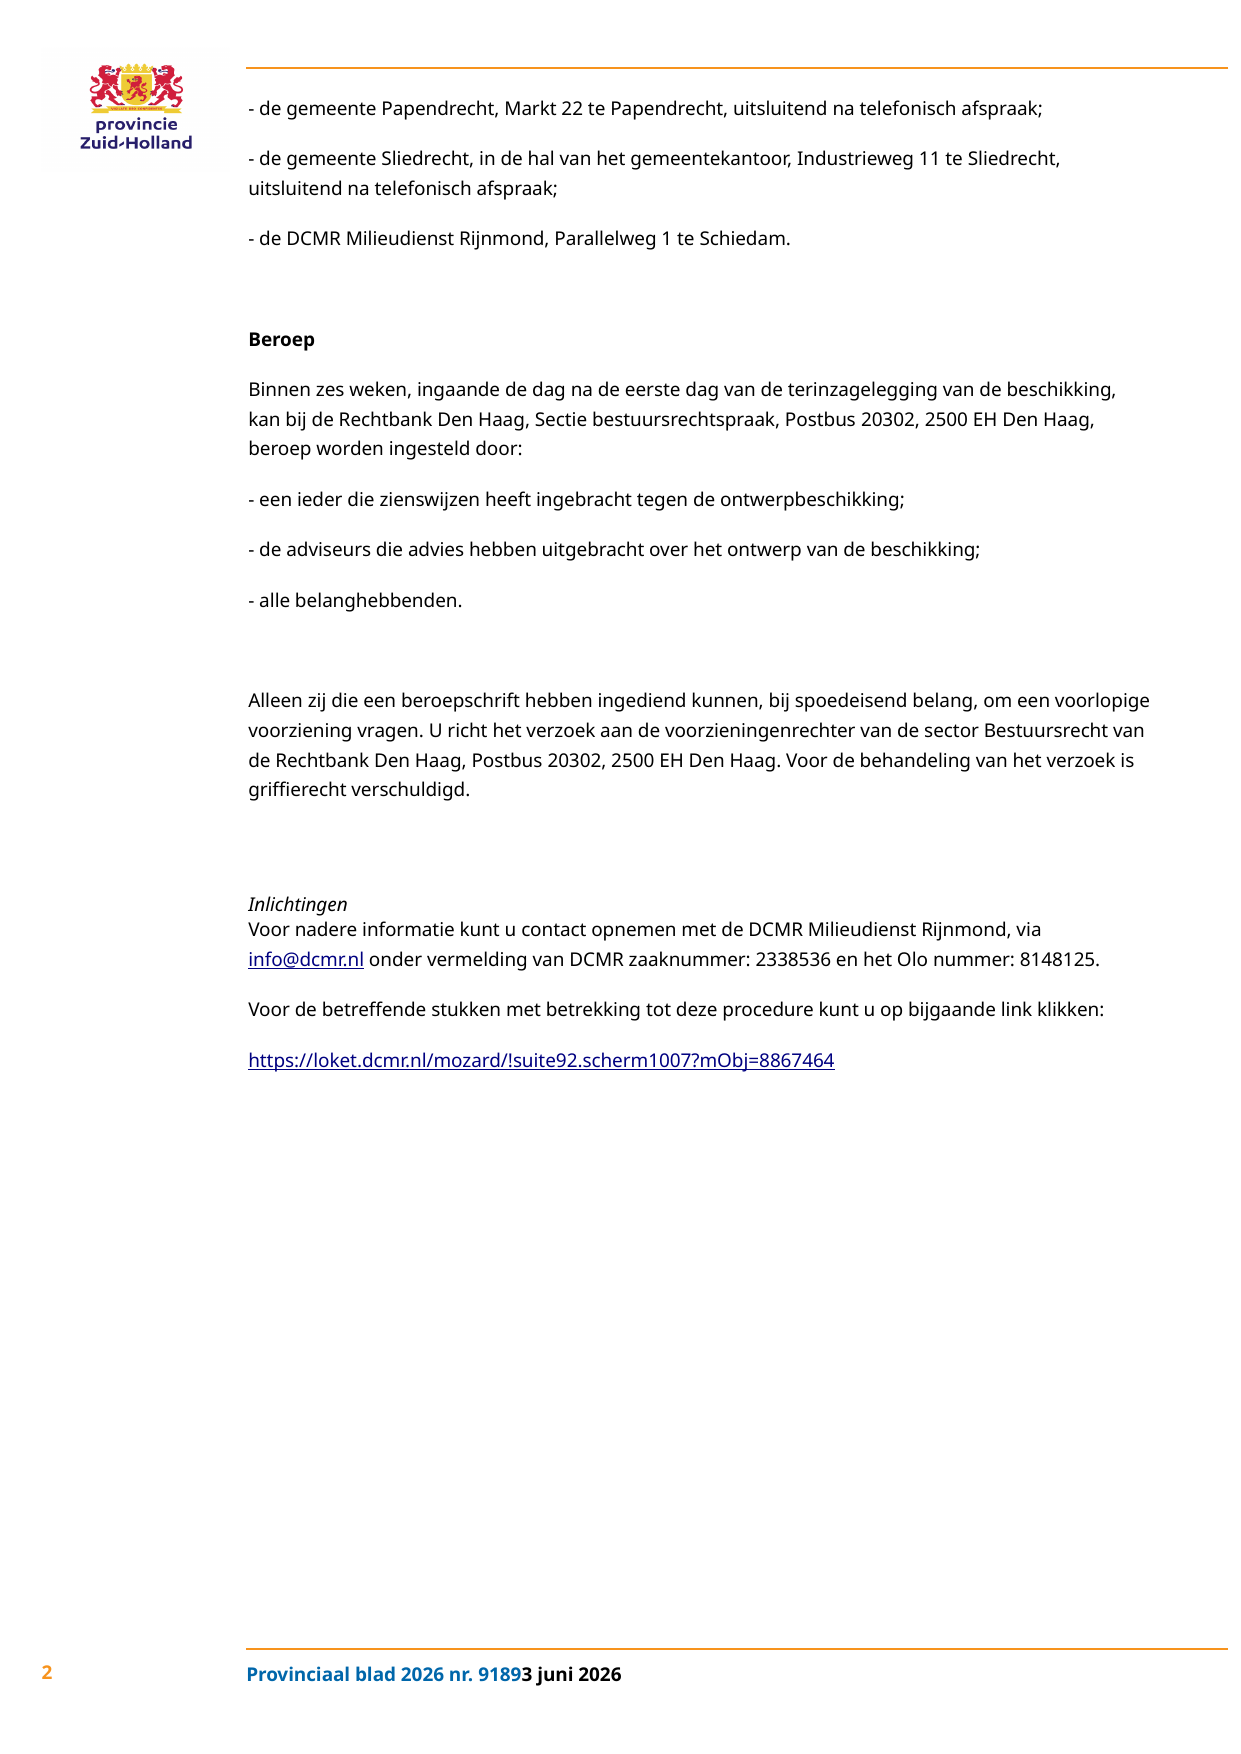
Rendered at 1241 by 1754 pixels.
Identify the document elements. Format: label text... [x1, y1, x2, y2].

text - alle belanghebbenden. [248, 587, 1152, 613]
text - de adviseurs die advies hebben uitgebracht over het ontwerp van de beschikking; [248, 536, 1152, 562]
text - een ieder die zienswijzen heeft ingebracht tegen de ontwerpbeschikking; [248, 486, 1152, 512]
text Alleen zij die een beroepschrift hebben ingediend kunnen, bij spoedeisend belang, om een voorlopige voorziening vragen. U richt het verzoek aan de voorzieningenrechter van de sector Bestuursrecht van de Rechtbank Den Haag, Postbus 20302, 2500 EH Den Haag. Voor de behandeling van het verzoek is griffierecht verschuldigd. [248, 688, 1152, 802]
text Inlichtingen [248, 891, 1152, 917]
text Beroep [248, 326, 1152, 352]
text - de gemeente Papendrecht, Markt 22 te Papendrecht, uitsluitend na telefonisch afspraak; [248, 95, 1152, 121]
text - de DCMR Milieudienst Rijnmond, Parallelweg 1 te Schiedam. [248, 225, 1152, 251]
text - de gemeente Sliedrecht, in de hal van het gemeentekantoor, Industrieweg 11 te Sliedrecht, uitsluitend na telefonisch afspraak; [248, 145, 1152, 201]
text Voor nadere informatie kunt u contact opnemen met de DCMR Milieudienst Rijnmond, via info@dcmr.nl onder vermelding van DCMR zaaknummer: 2338536 en het Olo nummer: 8148125. [248, 917, 1152, 972]
text Binnen zes weken, ingaande de dag na de eerste dag van de terinzagelegging van de beschikking, kan bij de Rechtbank Den Haag, Sectie bestuursrechtspraak, Postbus 20302, 2500 EH Den Haag, beroep worden ingesteld door: [248, 376, 1152, 461]
text Voor de betreffende stukken met betrekking tot deze procedure kunt u op bijgaande link klikken: [248, 997, 1152, 1022]
text https://loket.dcmr.nl/mozard/!suite92.scherm1007?mObj=8867464 [248, 1047, 1152, 1073]
picture [41, 47, 231, 172]
